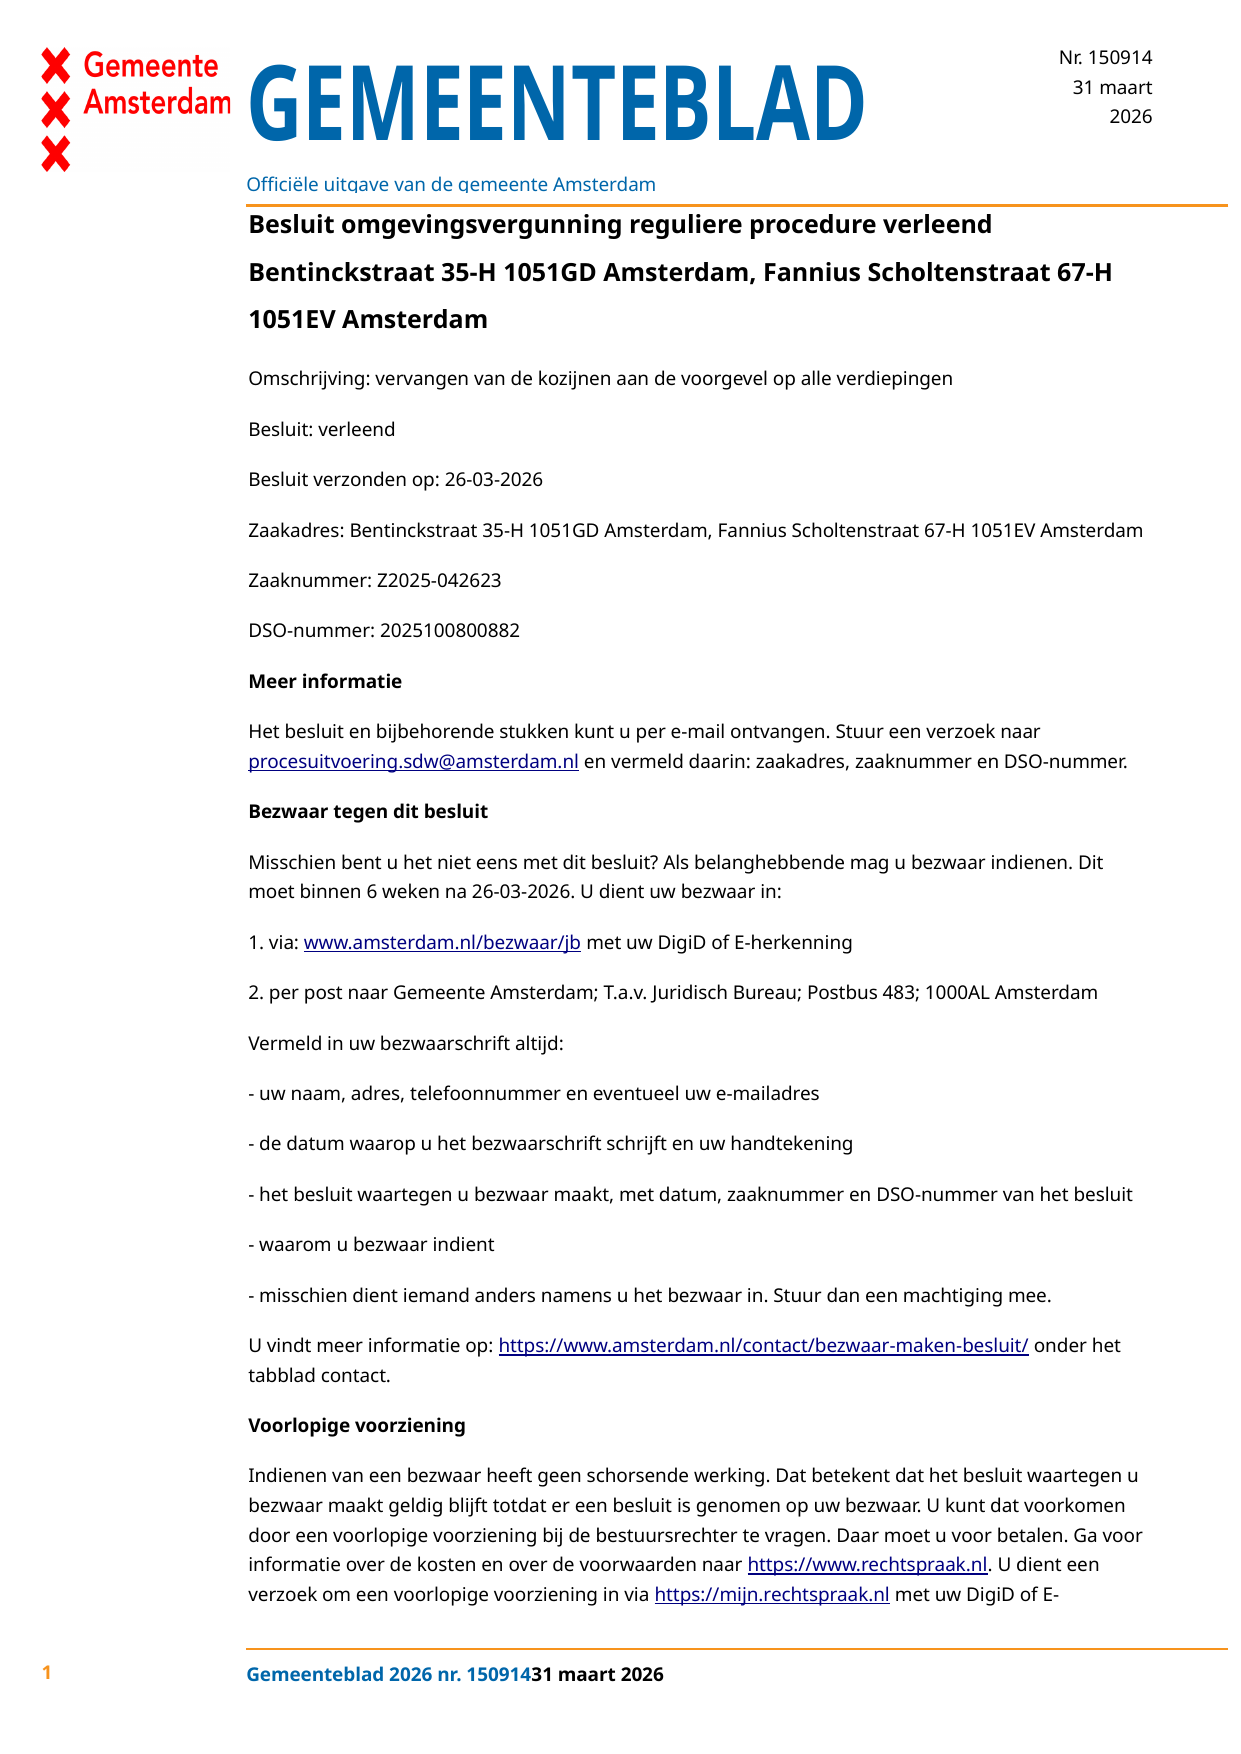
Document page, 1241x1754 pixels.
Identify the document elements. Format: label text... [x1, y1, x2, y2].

text Het besluit en bijbehorende stukken kunt u per e-mail ontvangen. Stuur een verzoek naar procesuitvoering.sdw@amsterdam.nl en vermeld daarin: zaakadres, zaaknummer en DSO-nummer. [248, 718, 1152, 774]
text Indienen van een bezwaar heeft geen schorsende werking. Dat betekent dat het besluit waartegen u bezwaar maakt geldig blijft totdat er een besluit is genomen op uw bezwaar. U kunt dat voorkomen door een voorlopige voorziening bij de bestuursrechter te vragen. Daar moet u voor betalen. Ga voor informatie over de kosten en over de voorwaarden naar https://www.rechtspraak.nl. U dient een verzoek om een voorlopige voorziening in via https://mijn.rechtspraak.nl met uw DigiD of E- [248, 1463, 1152, 1607]
text U vindt meer informatie op: https://www.amsterdam.nl/contact/bezwaar-maken-besluit/ onder het tabblad contact. [248, 1332, 1152, 1387]
text - uw naam, adres, telefoonnummer en eventueel uw e-mailadres [248, 1080, 1152, 1106]
text - de datum waarop u het bezwaarschrift schrijft en uw handtekening [248, 1131, 1152, 1156]
text - misschien dient iemand anders namens u het bezwaar in. Stuur dan een machtiging mee. [248, 1282, 1152, 1307]
text Besluit omgevingsvergunning reguliere procedure verleend Bentinckstraat 35-H 1051GD Amsterdam, Fannius Scholtenstraat 67-H 1051EV Amsterdam [248, 207, 1152, 336]
text 2. per post naar Gemeente Amsterdam; T.a.v. Juridisch Bureau; Postbus 483; 1000AL Amsterdam [248, 979, 1152, 1005]
text Misschien bent u het niet eens met dit besluit? Als belanghebbende mag u bezwaar indienen. Dit moet binnen 6 weken na 26-03-2026. U dient uw bezwaar in: [248, 849, 1152, 904]
text - waarom u bezwaar indient [248, 1231, 1152, 1257]
text Zaakadres: Bentinckstraat 35-H 1051GD Amsterdam, Fannius Scholtenstraat 67-H 1051EV Amsterdam [248, 517, 1152, 542]
text DSO-nummer: 2025100800882 [248, 618, 1152, 643]
text Voorlopige voorziening [248, 1412, 1152, 1438]
text Bezwaar tegen dit besluit [248, 798, 1152, 824]
text Besluit: verleend [248, 416, 1152, 442]
picture [41, 47, 231, 172]
text Zaaknummer: Z2025-042623 [248, 567, 1152, 593]
text Meer informatie [248, 668, 1152, 694]
text Besluit verzonden op: 26-03-2026 [248, 466, 1152, 492]
text Omschrijving: vervangen van de kozijnen aan de voorgevel op alle verdiepingen [248, 366, 1152, 391]
text 1. via: www.amsterdam.nl/bezwaar/jb met uw DigiD of E-herkenning [248, 929, 1152, 954]
text - het besluit waartegen u bezwaar maakt, met datum, zaaknummer en DSO-nummer van het besluit [248, 1181, 1152, 1207]
text Vermeld in uw bezwaarschrift altijd: [248, 1030, 1152, 1055]
